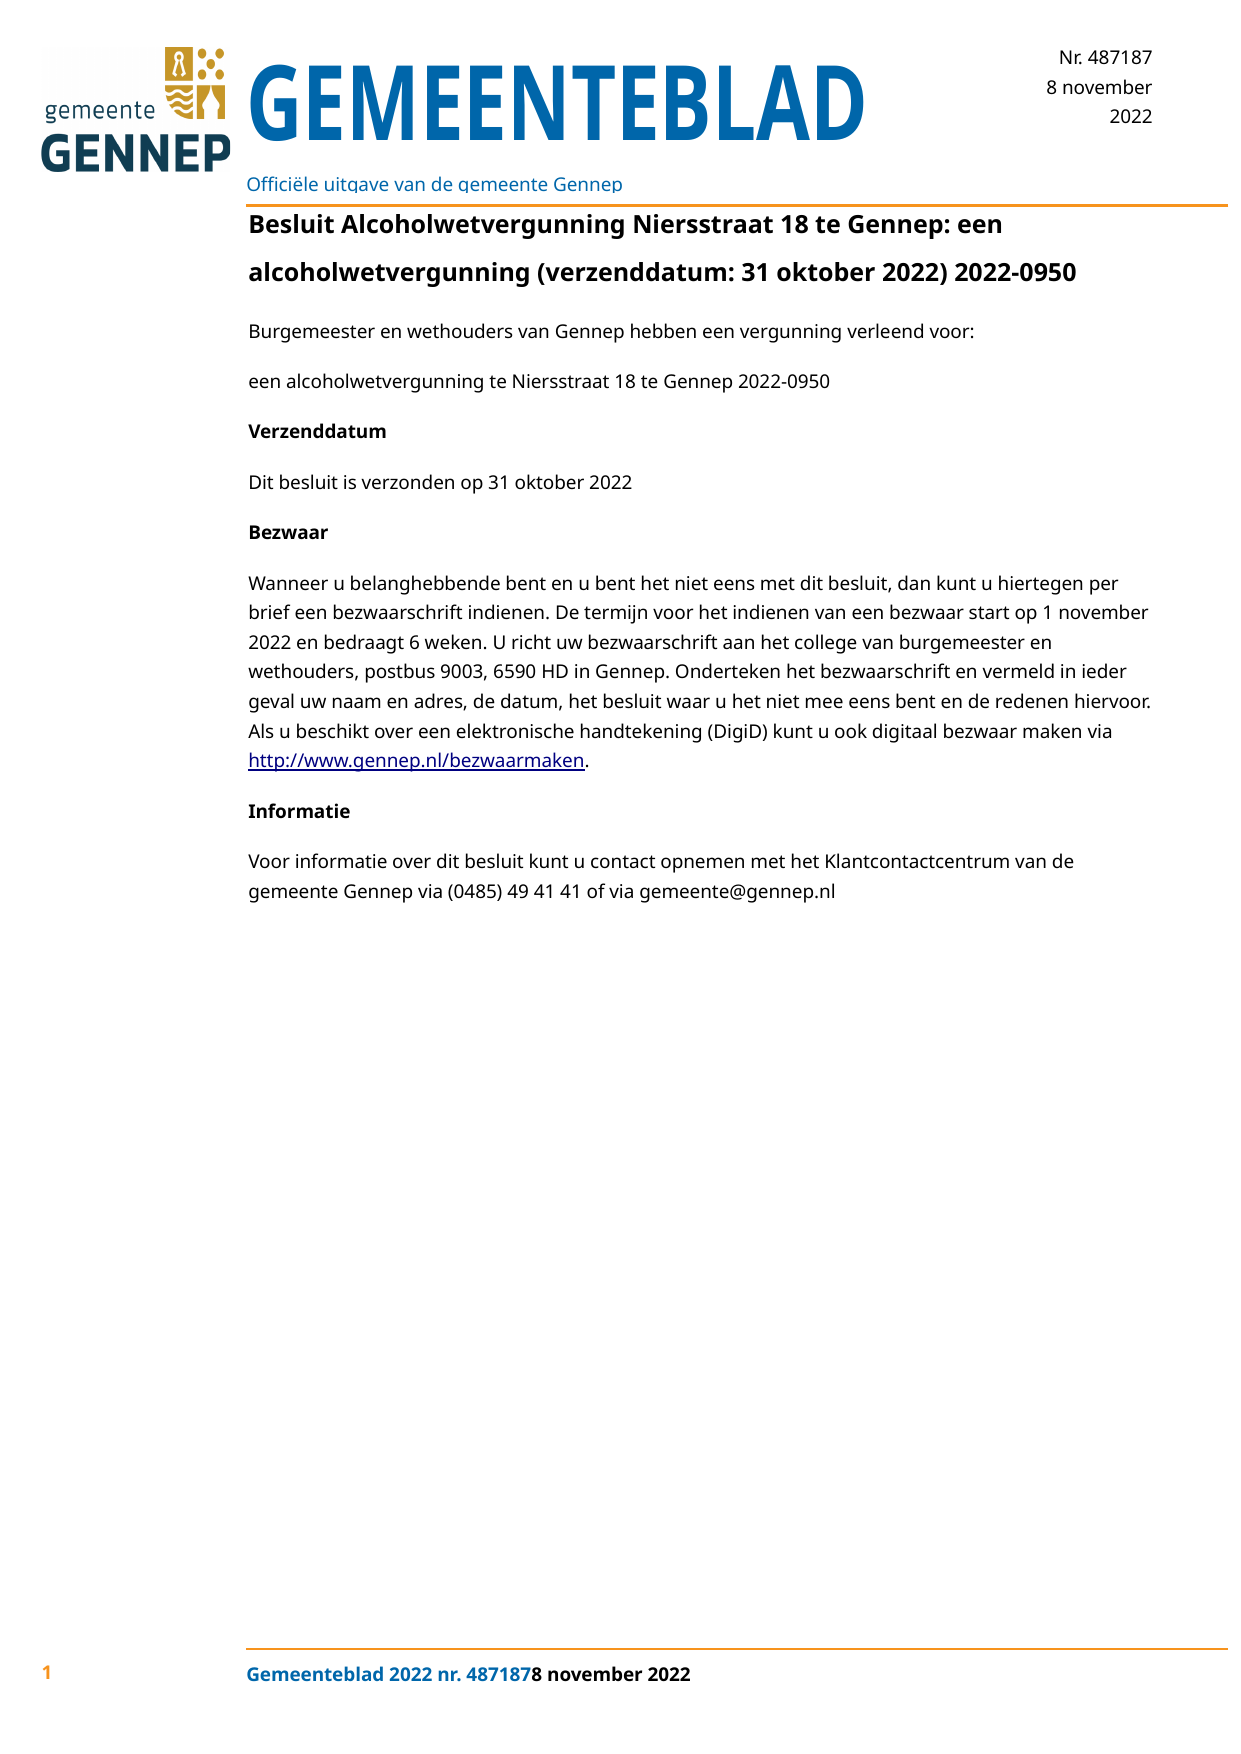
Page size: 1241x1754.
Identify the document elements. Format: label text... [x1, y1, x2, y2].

text Dit besluit is verzonden op 31 oktober 2022 [248, 469, 1152, 495]
text Besluit Alcoholwetvergunning Niersstraat 18 te Gennep: een alcoholwetvergunning (verzenddatum: 31 oktober 2022) 2022-0950 [248, 207, 1152, 288]
text een alcoholwetvergunning te Niersstraat 18 te Gennep 2022-0950 [248, 368, 1152, 394]
text Voor informatie over dit besluit kunt u contact opnemen met het Klantcontactcentrum van de gemeente Gennep via (0485) 49 41 41 of via gemeente@gennep.nl [248, 848, 1152, 904]
text Informatie [248, 798, 1152, 824]
text Verzenddatum [248, 419, 1152, 444]
text Wanneer u belanghebbende bent en u bent het niet eens met dit besluit, dan kunt u hiertegen per brief een bezwaarschrift indienen. De termijn voor het indienen van een bezwaar start op 1 november 2022 en bedraagt 6 weken. U richt uw bezwaarschrift aan het college van burgemeester en wethouders, postbus 9003, 6590 HD in Gennep. Onderteken het bezwaarschrift en vermeld in ieder geval uw naam en adres, de datum, het besluit waar u het niet mee eens bent en de redenen hiervoor. Als u beschikt over een elektronische handtekening (DigiD) kunt u ook digitaal bezwaar maken via http://www.gennep.nl/bezwaarmaken. [248, 570, 1152, 773]
text Burgemeester en wethouders van Gennep hebben een vergunning verleend voor: [248, 318, 1152, 344]
text Bezwaar [248, 519, 1152, 545]
picture [41, 47, 231, 172]
